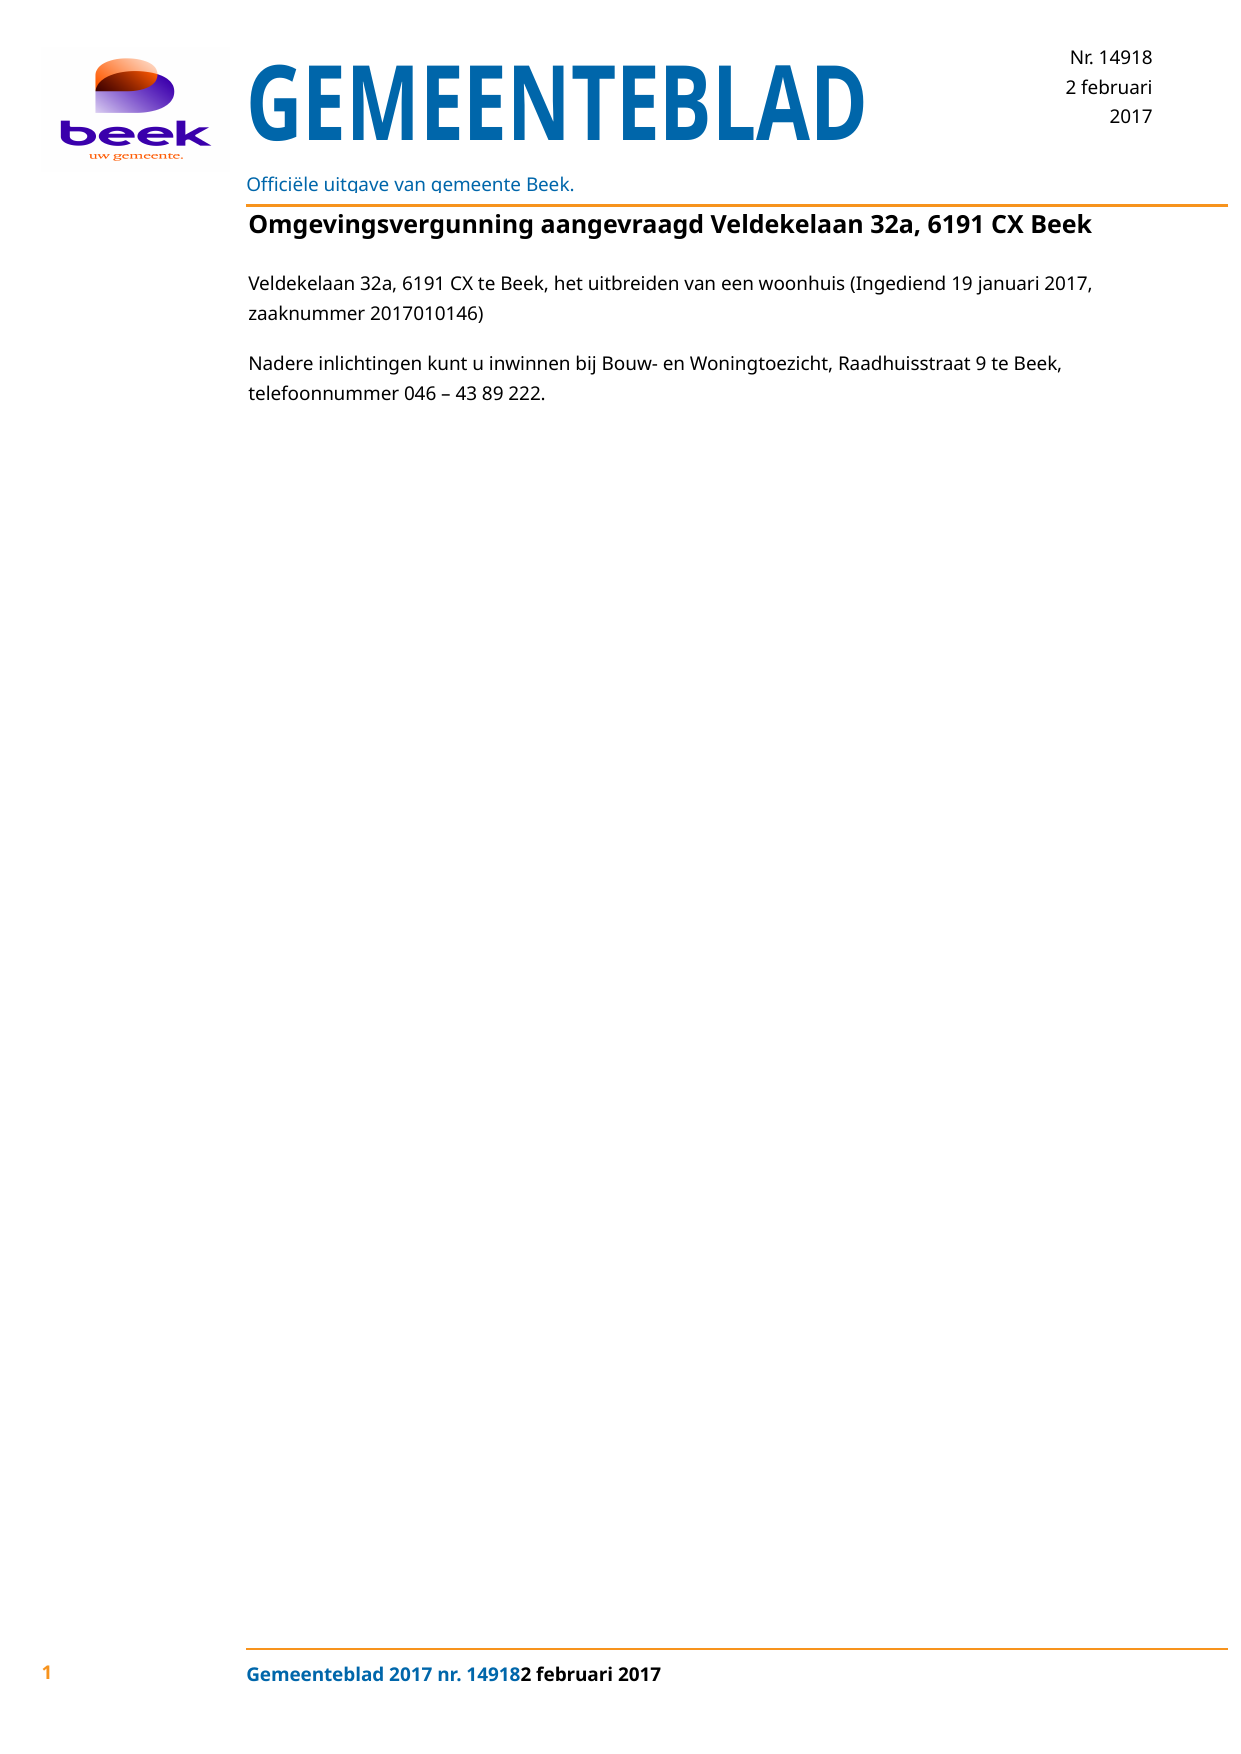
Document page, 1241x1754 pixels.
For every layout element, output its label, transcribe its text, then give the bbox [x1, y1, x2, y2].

text Veldekelaan 32a, 6191 CX te Beek, het uitbreiden van een woonhuis (Ingediend 19 januari 2017, zaaknummer 2017010146) [248, 270, 1152, 326]
text Nadere inlichtingen kunt u inwinnen bij Bouw- en Woningtoezicht, Raadhuisstraat 9 te Beek, telefoonnummer 046 – 43 89 222. [248, 350, 1152, 406]
text Omgevingsvergunning aangevraagd Veldekelaan 32a, 6191 CX Beek [248, 207, 1152, 241]
picture [41, 47, 231, 172]
